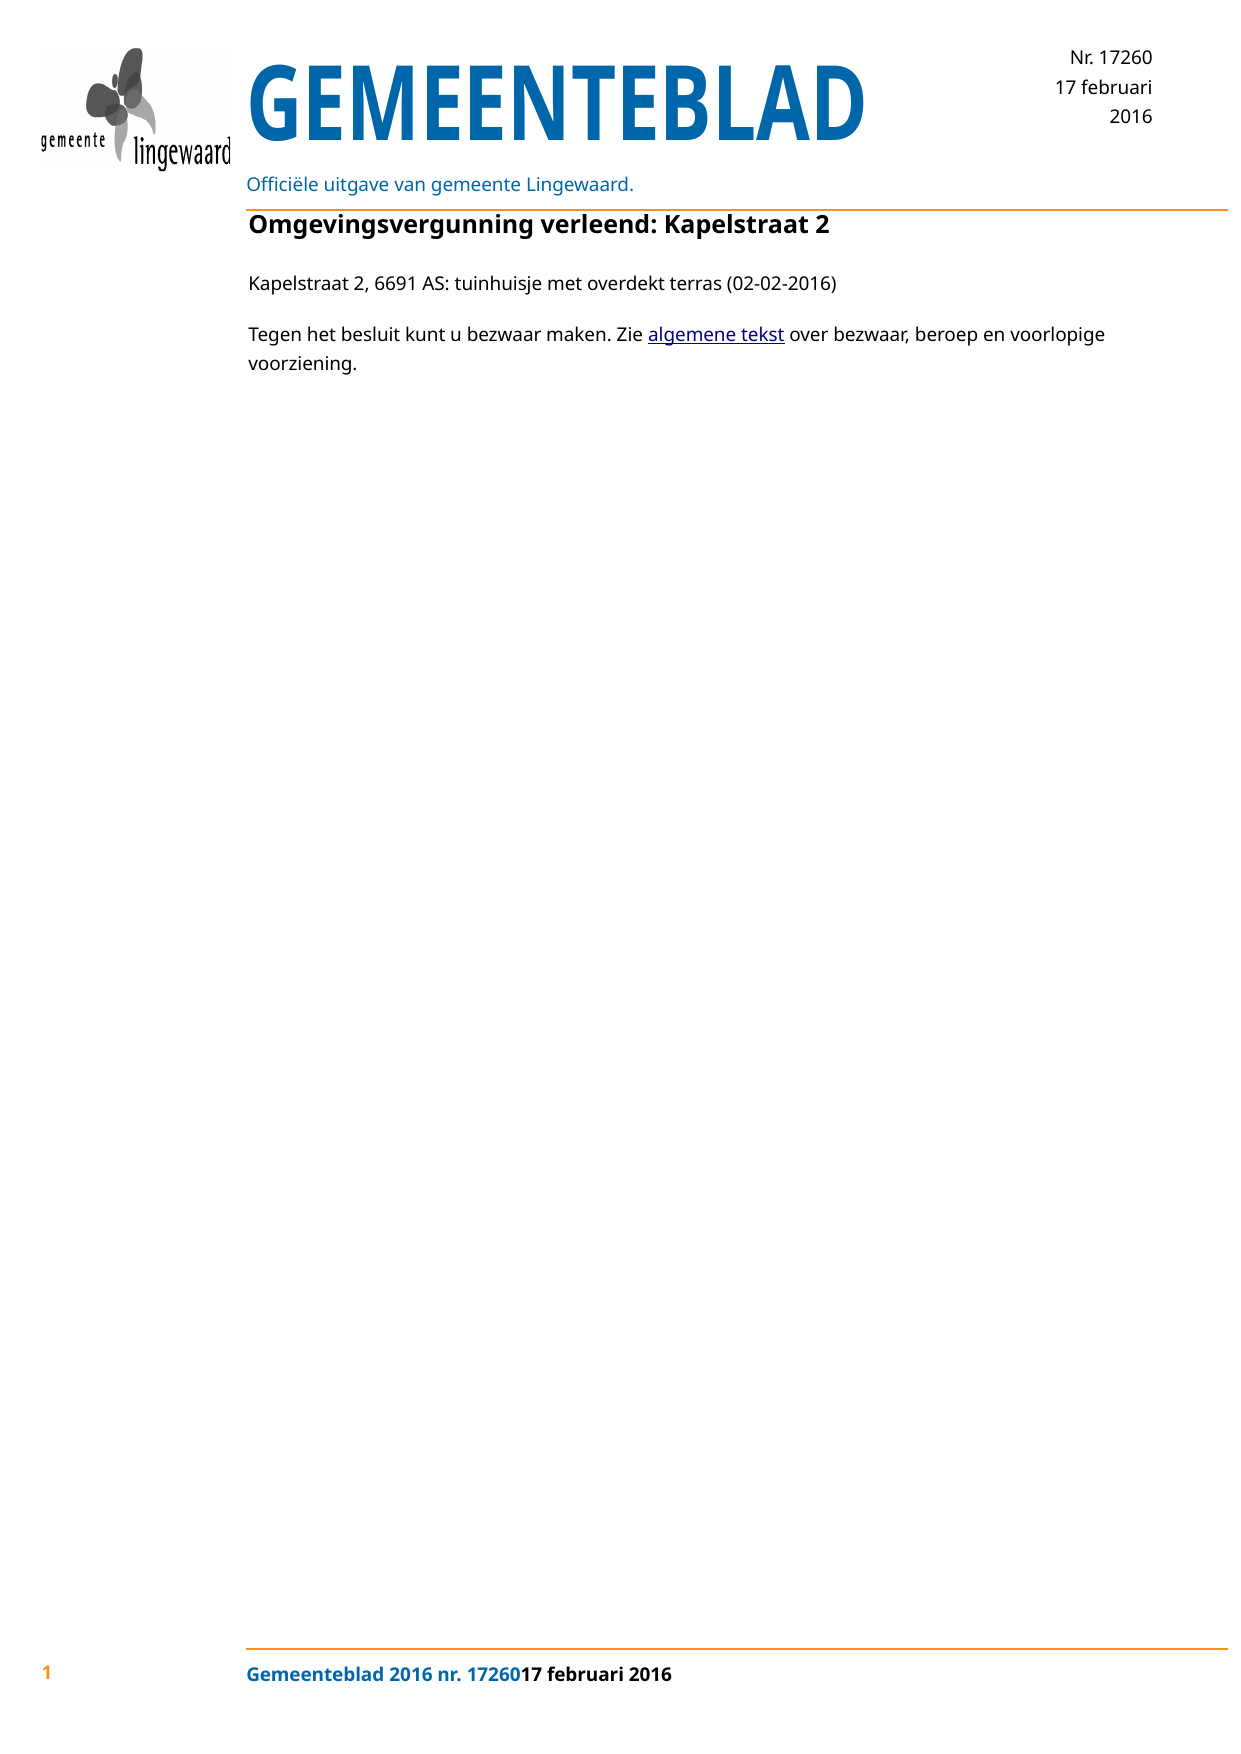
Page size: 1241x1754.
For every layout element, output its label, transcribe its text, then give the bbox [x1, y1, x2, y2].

text Tegen het besluit kunt u bezwaar maken. Zie algemene tekst over bezwaar, beroep en voorlopige voorziening. [248, 321, 1152, 376]
picture [41, 47, 231, 172]
text Kapelstraat 2, 6691 AS: tuinhuisje met overdekt terras (02-02-2016) [248, 270, 1152, 296]
text Omgevingsvergunning verleend: Kapelstraat 2 [248, 211, 1152, 241]
